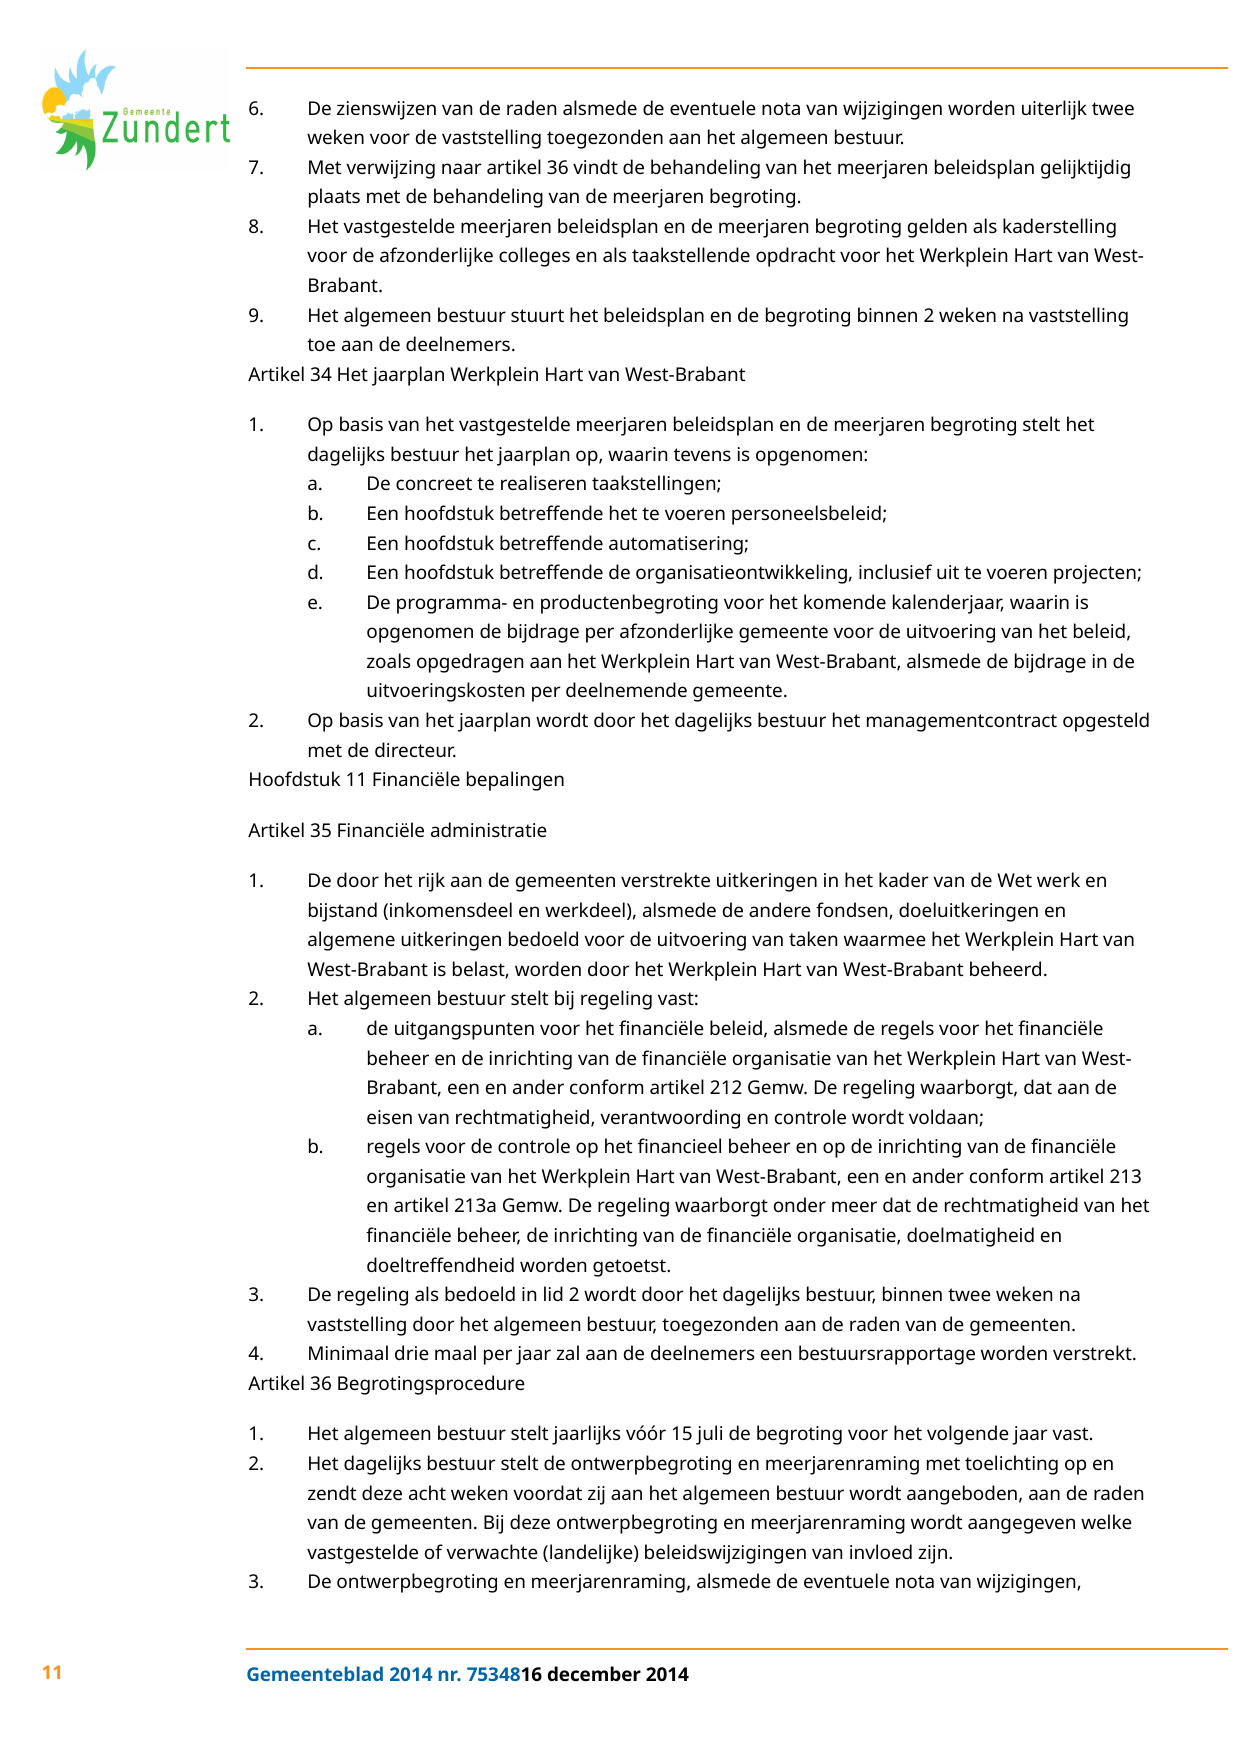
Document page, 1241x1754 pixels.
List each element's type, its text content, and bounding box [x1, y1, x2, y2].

list De regeling als bedoeld in lid 2 wordt door het dagelijks bestuur, binnen twee weken na vaststelling door het algemeen bestuur, toegezonden aan de raden van de gemeenten. [248, 1281, 1152, 1337]
list Op basis van het jaarplan wordt door het dagelijks bestuur het managementcontract opgesteld met de directeur. [248, 707, 1152, 763]
list Een hoofdstuk betreffende het te voeren personeelsbeleid; [307, 500, 1152, 526]
list de uitgangspunten voor het financiële beleid, alsmede de regels voor het financiële beheer en de inrichting van de financiële organisatie van het Werkplein Hart van West-Brabant, een en ander conform artikel 212 Gemw. De regeling waarborgt, dat aan de eisen van rechtmatigheid, verantwoording en controle wordt voldaan; [307, 1015, 1152, 1130]
list De ontwerpbegroting en meerjarenraming, alsmede de eventuele nota van wijzigingen, [248, 1568, 1152, 1594]
text Artikel 36 Begrotingsprocedure [248, 1370, 1152, 1396]
list Het vastgestelde meerjaren beleidsplan en de meerjaren begroting gelden als kaderstelling voor de afzonderlijke colleges en als taakstellende opdracht voor het Werkplein Hart van West-Brabant. [248, 213, 1152, 298]
list De zienswijzen van de raden alsmede de eventuele nota van wijzigingen worden uiterlijk twee weken voor de vaststelling toegezonden aan het algemeen bestuur. [248, 95, 1152, 150]
text Artikel 34 Het jaarplan Werkplein Hart van West-Brabant [248, 361, 1152, 387]
list Het algemeen bestuur stelt jaarlijks vóór 15 juli de begroting voor het volgende jaar vast. [248, 1421, 1152, 1446]
list Het dagelijks bestuur stelt de ontwerpbegroting en meerjarenraming met toelichting op en zendt deze acht weken voordat zij aan het algemeen bestuur wordt aangeboden, aan de raden van de gemeenten. Bij deze ontwerpbegroting en meerjarenraming wordt aangegeven welke vastgestelde of verwachte (landelijke) beleidswijzigingen van invloed zijn. [248, 1450, 1152, 1565]
text Hoofdstuk 11 Financiële bepalingen [248, 766, 1152, 792]
list De programma- en productenbegroting voor het komende kalenderjaar, waarin is opgenomen de bijdrage per afzonderlijke gemeente voor de uitvoering van het beleid, zoals opgedragen aan het Werkplein Hart van West-Brabant, alsmede de bijdrage in de uitvoeringskosten per deelnemende gemeente. [307, 589, 1152, 703]
list Met verwijzing naar artikel 36 vindt de behandeling van het meerjaren beleidsplan gelijktijdig plaats met de behandeling van de meerjaren begroting. [248, 154, 1152, 209]
list Op basis van het vastgestelde meerjaren beleidsplan en de meerjaren begroting stelt het dagelijks bestuur het jaarplan op, waarin tevens is opgenomen: [248, 411, 1152, 467]
list Het algemeen bestuur stuurt het beleidsplan en de begroting binnen 2 weken na vaststelling toe aan de deelnemers. [248, 302, 1152, 357]
list regels voor de controle op het financieel beheer en op de inrichting van de financiële organisatie van het Werkplein Hart van West-Brabant, een en ander conform artikel 213 en artikel 213a Gemw. De regeling waarborgt onder meer dat de rechtmatigheid van het financiële beheer, de inrichting van de financiële organisatie, doelmatigheid en doeltreffendheid worden getoetst. [307, 1133, 1152, 1278]
list Een hoofdstuk betreffende automatisering; [307, 530, 1152, 556]
list De door het rijk aan de gemeenten verstrekte uitkeringen in het kader van de Wet werk en bijstand (inkomensdeel en werkdeel), alsmede de andere fondsen, doeluitkeringen en algemene uitkeringen bedoeld voor de uitvoering van taken waarmee het Werkplein Hart van West-Brabant is belast, worden door het Werkplein Hart van West-Brabant beheerd. [248, 867, 1152, 982]
list Het algemeen bestuur stelt bij regeling vast: [248, 986, 1152, 1011]
list De concreet te realiseren taakstellingen; [307, 471, 1152, 496]
list Minimaal drie maal per jaar zal aan de deelnemers een bestuursrapportage worden verstrekt. [248, 1341, 1152, 1366]
list Een hoofdstuk betreffende de organisatieontwikkeling, inclusief uit te voeren projecten; [307, 559, 1152, 585]
text Artikel 35 Financiële administratie [248, 817, 1152, 843]
picture [41, 47, 231, 172]
